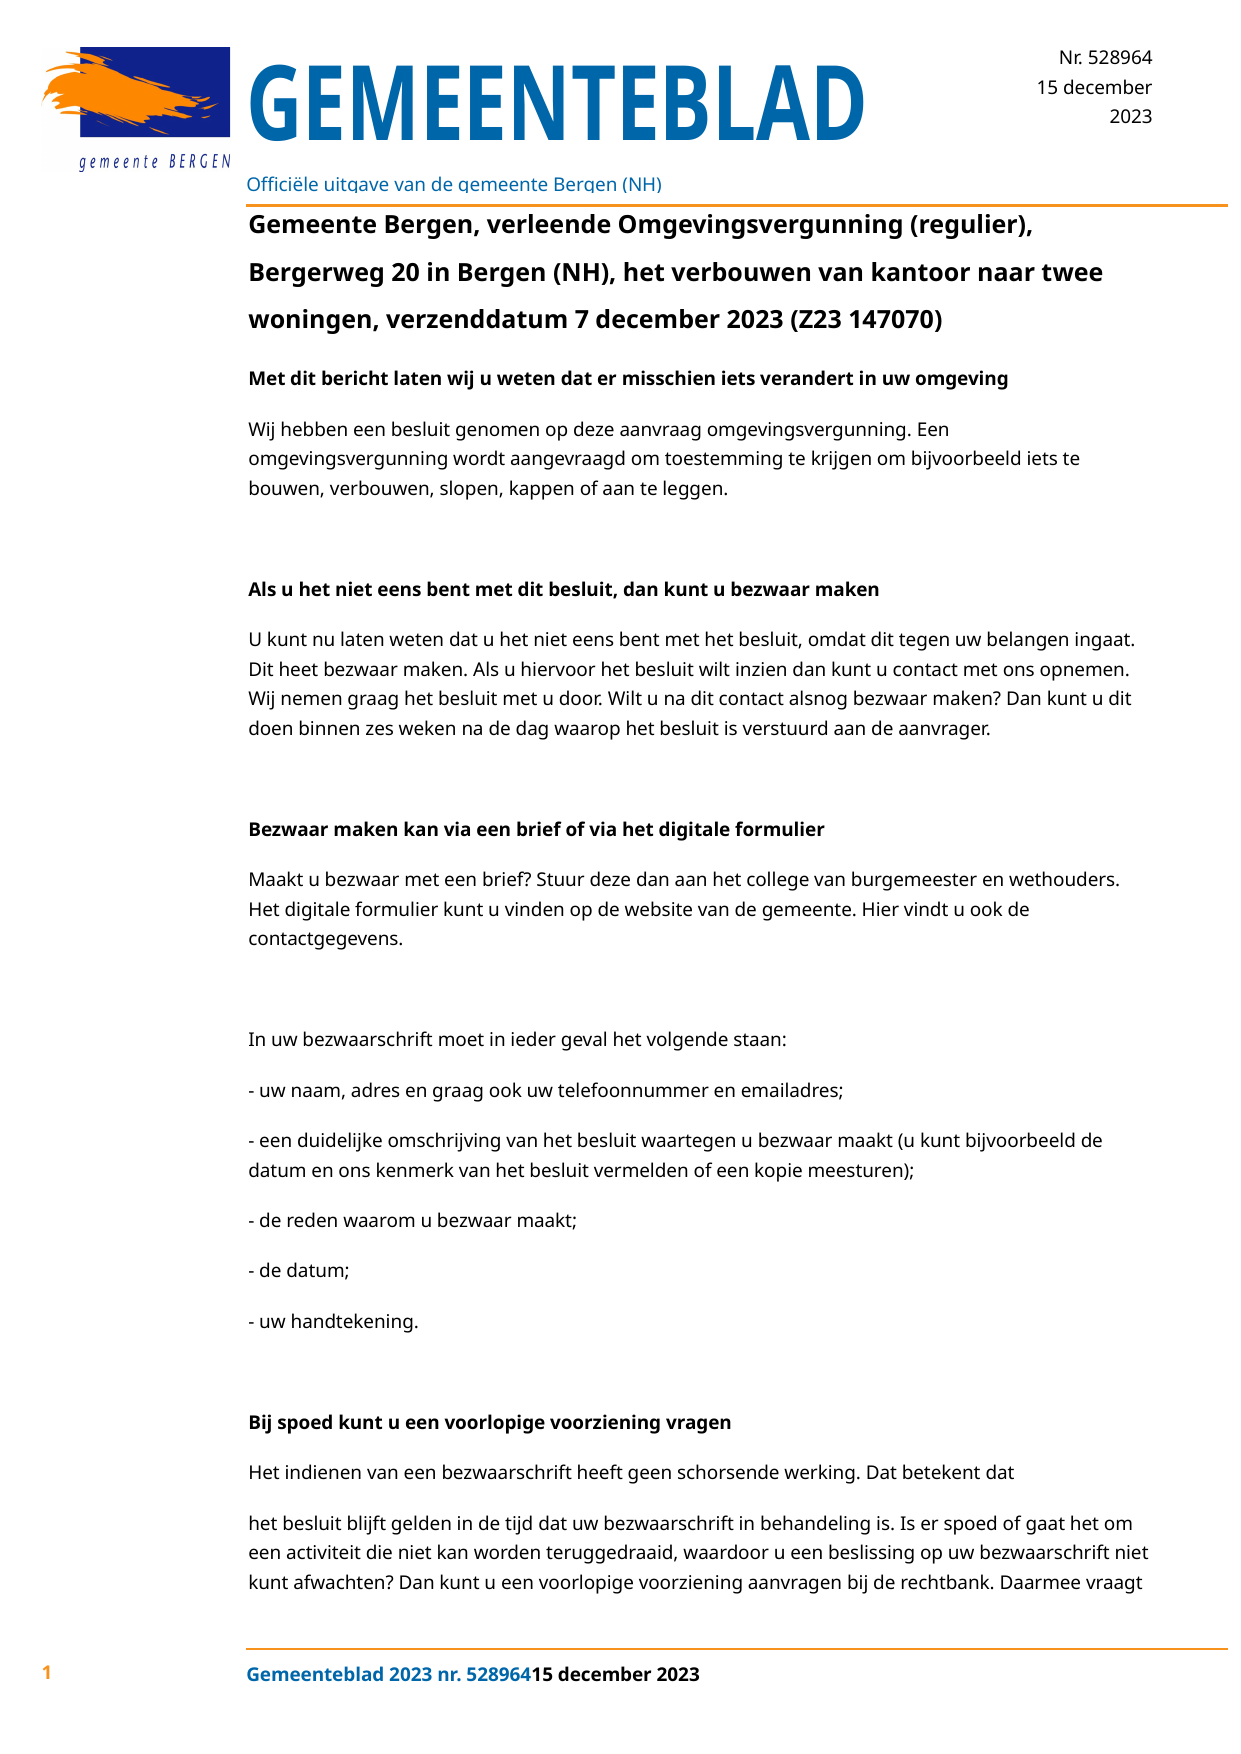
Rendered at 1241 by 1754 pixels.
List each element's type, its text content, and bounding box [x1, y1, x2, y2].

text Bezwaar maken kan via een brief of via het digitale formulier [248, 816, 1152, 842]
text - een duidelijke omschrijving van het besluit waartegen u bezwaar maakt (u kunt bijvoorbeeld de datum en ons kenmerk van het besluit vermelden of een kopie meesturen); [248, 1127, 1152, 1182]
text U kunt nu laten weten dat u het niet eens bent met het besluit, omdat dit tegen uw belangen ingaat. Dit heet bezwaar maken. Als u hiervoor het besluit wilt inzien dan kunt u contact met ons opnemen. Wij nemen graag het besluit met u door. Wilt u na dit contact alsnog bezwaar maken? Dan kunt u dit doen binnen zes weken na de dag waarop het besluit is verstuurd aan de aanvrager. [248, 626, 1152, 741]
text Met dit bericht laten wij u weten dat er misschien iets verandert in uw omgeving [248, 366, 1152, 391]
text Als u het niet eens bent met dit besluit, dan kunt u bezwaar maken [248, 576, 1152, 602]
text - de datum; [248, 1258, 1152, 1283]
text Bij spoed kunt u een voorlopige voorziening vragen [248, 1409, 1152, 1434]
text - uw naam, adres en graag ook uw telefoonnummer en emailadres; [248, 1077, 1152, 1102]
text Het indienen van een bezwaarschrift heeft geen schorsende werking. Dat betekent dat [248, 1459, 1152, 1485]
text - uw handtekening. [248, 1308, 1152, 1334]
text In uw bezwaarschrift moet in ieder geval het volgende staan: [248, 1026, 1152, 1052]
text Maakt u bezwaar met een brief? Stuur deze dan aan het college van burgemeester en wethouders. Het digitale formulier kunt u vinden op de website van de gemeente. Hier vindt u ook de contactgegevens. [248, 866, 1152, 951]
picture [41, 47, 231, 172]
text het besluit blijft gelden in de tijd dat uw bezwaarschrift in behandeling is. Is er spoed of gaat het om een activiteit die niet kan worden teruggedraaid, waardoor u een beslissing op uw bezwaarschrift niet kunt afwachten? Dan kunt u een voorlopige voorziening aanvragen bij de rechtbank. Daarmee vraagt [248, 1510, 1152, 1594]
text Gemeente Bergen, verleende Omgevingsvergunning (regulier), Bergerweg 20 in Bergen (NH), het verbouwen van kantoor naar twee woningen, verzenddatum 7 december 2023 (Z23 147070) [248, 207, 1152, 336]
text - de reden waarom u bezwaar maakt; [248, 1207, 1152, 1233]
text Wij hebben een besluit genomen op deze aanvraag omgevingsvergunning. Een omgevingsvergunning wordt aangevraagd om toestemming te krijgen om bijvoorbeeld iets te bouwen, verbouwen, slopen, kappen of aan te leggen. [248, 416, 1152, 501]
